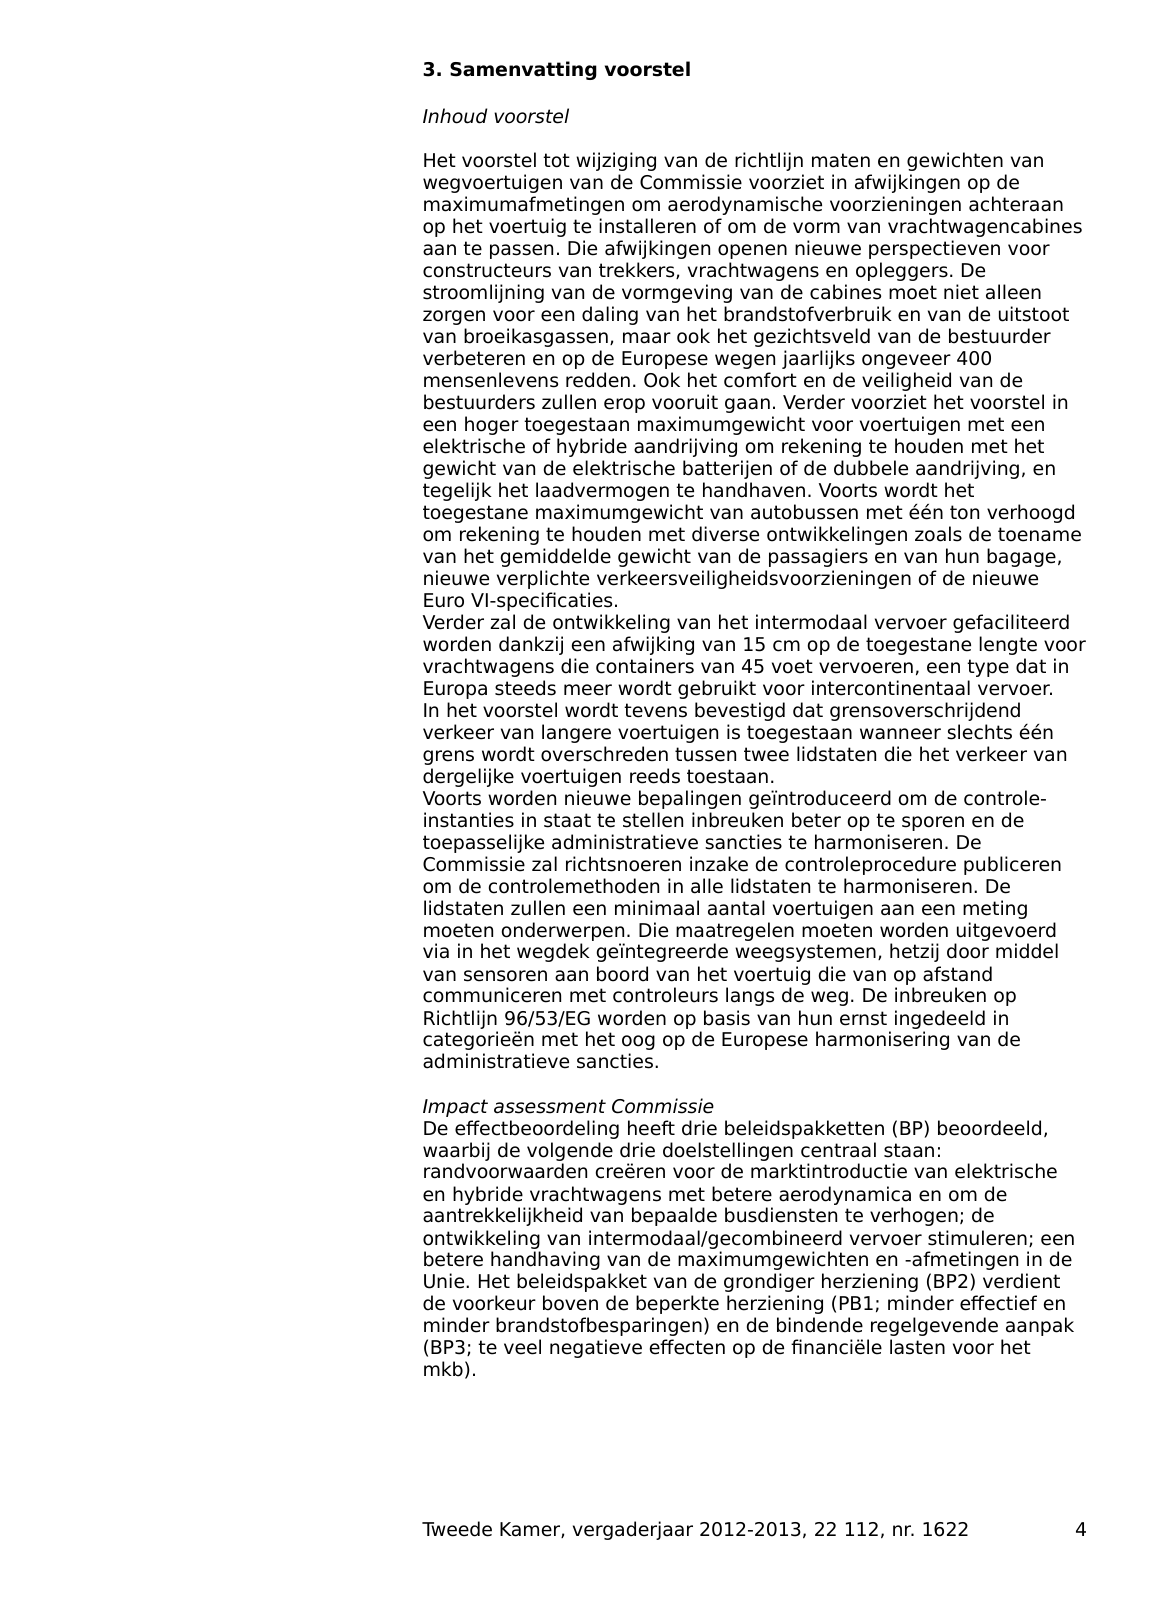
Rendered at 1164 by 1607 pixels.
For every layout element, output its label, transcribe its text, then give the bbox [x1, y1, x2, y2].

subtitle Impact assessment Commissie [422, 1096, 1087, 1117]
text De effectbeoordeling heeft drie beleidspakketten (BP) beoordeeld, waarbij de volgende drie doelstellingen centraal staan: randvoorwaarden creëren voor de marktintroductie van elektrische en hybride vrachtwagens met betere aerodynamica en om de aantrekkelijkheid van bepaalde busdiensten te verhogen; de ontwikkeling van intermodaal/gecombineerd vervoer stimuleren; een betere handhaving van de maximumgewichten en -afmetingen in de Unie. Het beleidspakket van de grondiger herziening (BP2) verdient de voorkeur boven de beperkte herziening (PB1; minder effectief en minder brandstofbesparingen) en de bindende regelgevende aanpak (BP3; te veel negatieve effecten op de financiële lasten voor het mkb). [422, 1117, 1087, 1381]
subtitle 3. Samenvatting voorstel [422, 59, 1087, 81]
text Verder zal de ontwikkeling van het intermodaal vervoer gefaciliteerd worden dankzij een afwijking van 15 cm op de toegestane lengte voor vrachtwagens die containers van 45 voet vervoeren, een type dat in Europa steeds meer wordt gebruikt voor intercontinentaal vervoer. [422, 612, 1087, 700]
text In het voorstel wordt tevens bevestigd dat grensoverschrijdend verkeer van langere voertuigen is toegestaan wanneer slechts één grens wordt overschreden tussen twee lidstaten die het verkeer van dergelijke voertuigen reeds toestaan. [422, 700, 1087, 788]
text Voorts worden nieuwe bepalingen geïntroduceerd om de controle-instanties in staat te stellen inbreuken beter op te sporen en de toepasselijke administratieve sancties te harmoniseren. De Commissie zal richtsnoeren inzake de controleprocedure publiceren om de controlemethoden in alle lidstaten te harmoniseren. De lidstaten zullen een minimaal aantal voertuigen aan een meting moeten onderwerpen. Die maatregelen moeten worden uitgevoerd via in het wegdek geïntegreerde weegsystemen, hetzij door middel van sensoren aan boord van het voertuig die van op afstand communiceren met controleurs langs de weg. De inbreuken op Richtlijn 96/53/EG worden op basis van hun ernst ingedeeld in categorieën met het oog op de Europese harmonisering van de administratieve sancties. [422, 788, 1087, 1073]
text Het voorstel tot wijziging van de richtlijn maten en gewichten van wegvoertuigen van de Commissie voorziet in afwijkingen op de maximumafmetingen om aerodynamische voorzieningen achteraan op het voertuig te installeren of om de vorm van vrachtwagencabines aan te passen. Die afwijkingen openen nieuwe perspectieven voor constructeurs van trekkers, vrachtwagens en opleggers. De stroomlijning van de vormgeving van de cabines moet niet alleen zorgen voor een daling van het brandstofverbruik en van de uitstoot van broeikasgassen, maar ook het gezichtsveld van de bestuurder verbeteren en op de Europese wegen jaarlijks ongeveer 400 mensenlevens redden. Ook het comfort en de veiligheid van de bestuurders zullen erop vooruit gaan. Verder voorziet het voorstel in een hoger toegestaan maximumgewicht voor voertuigen met een elektrische of hybride aandrijving om rekening te houden met het gewicht van de elektrische batterijen of de dubbele aandrijving, en tegelijk het laadvermogen te handhaven. Voorts wordt het toegestane maximumgewicht van autobussen met één ton verhoogd om rekening te houden met diverse ontwikkelingen zoals de toename van het gemiddelde gewicht van de passagiers en van hun bagage, nieuwe verplichte verkeersveiligheidsvoorzieningen of de nieuwe Euro VI-specificaties. [422, 150, 1087, 612]
subtitle Inhoud voorstel [422, 106, 1087, 128]
